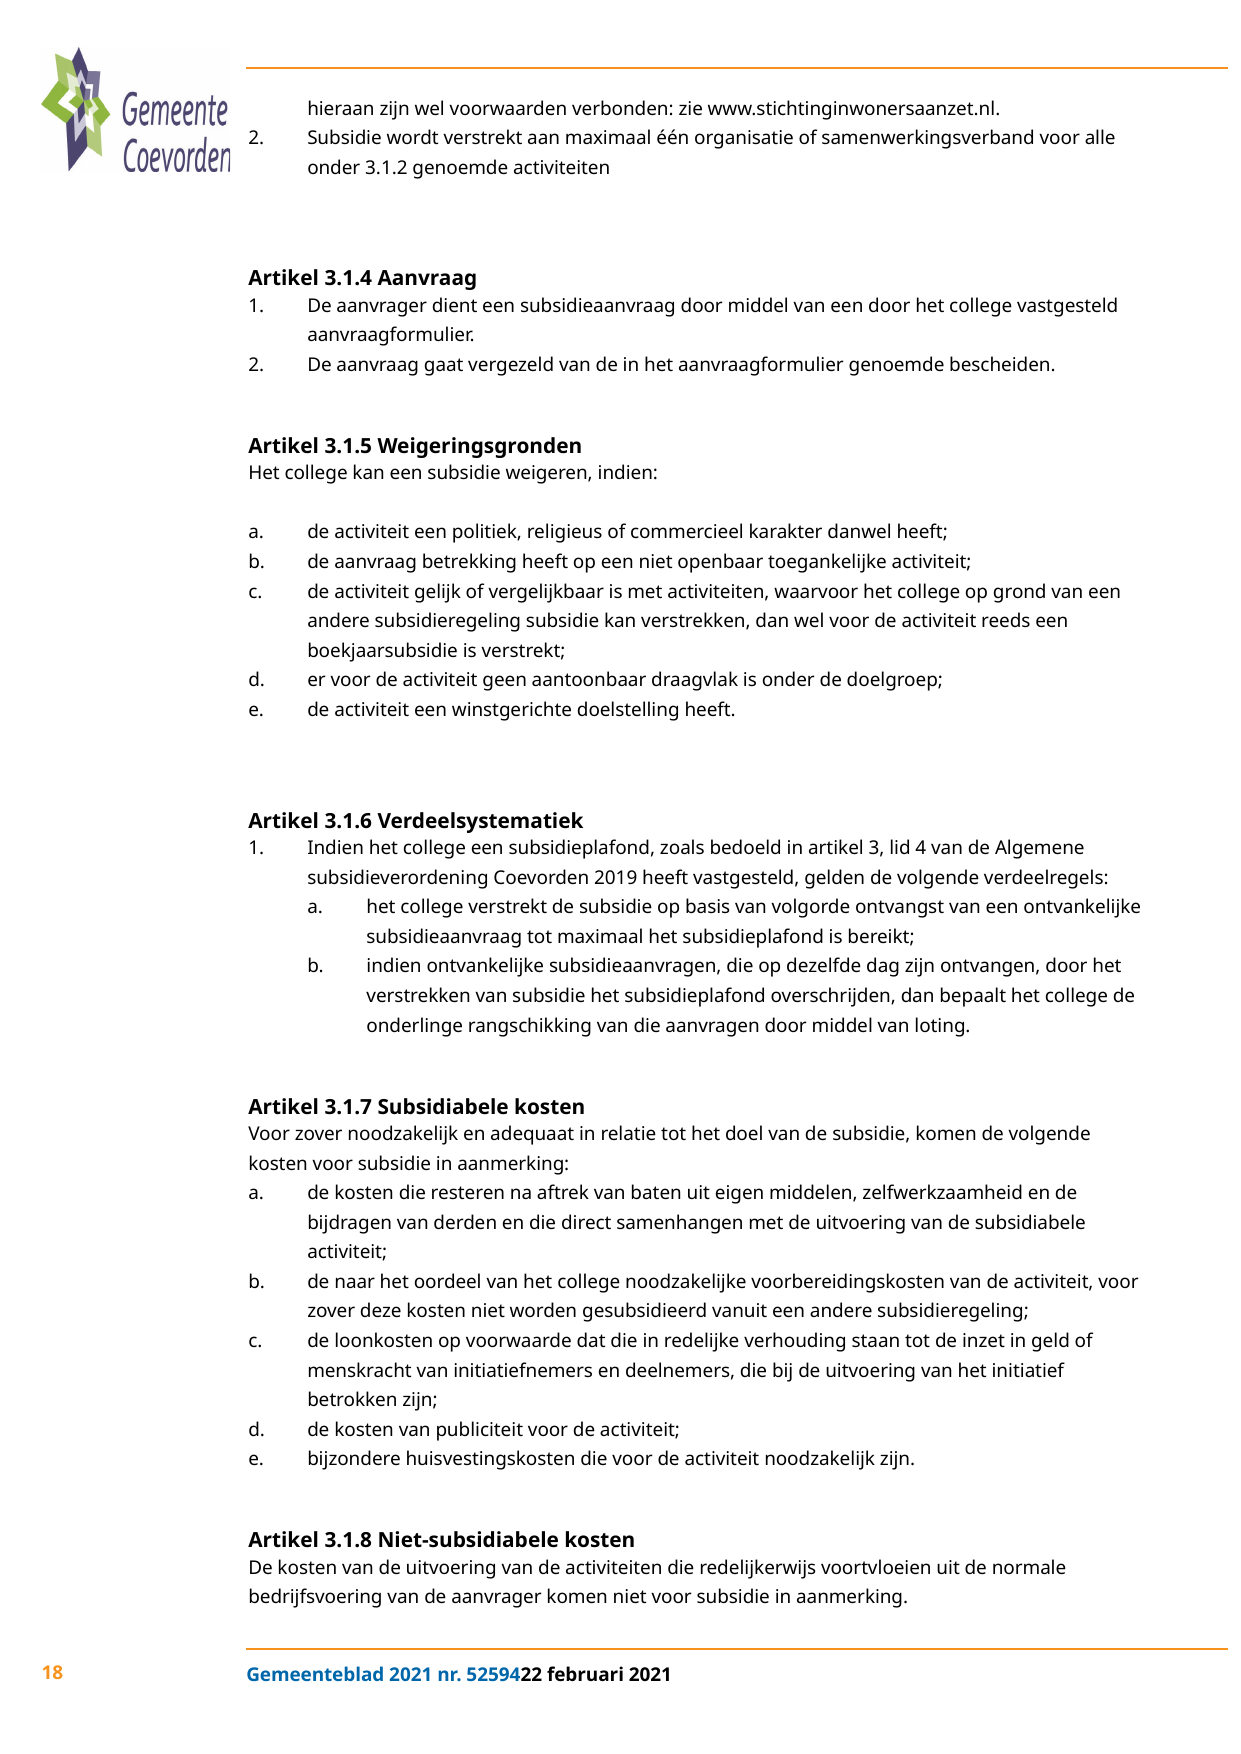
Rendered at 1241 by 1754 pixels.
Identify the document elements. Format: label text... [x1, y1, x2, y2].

list indien ontvankelijke subsidieaanvragen, die op dezelfde dag zijn ontvangen, door het verstrekken van subsidie het subsidieplafond overschrijden, dan bepaalt het college de onderlinge rangschikking van die aanvragen door middel van loting. [307, 953, 1152, 1037]
text De kosten van de uitvoering van de activiteiten die redelijkerwijs voortvloeien uit de normale bedrijfsvoering van de aanvrager komen niet voor subsidie in aanmerking. [248, 1554, 1152, 1609]
text Artikel 3.1.8 Niet-subsidiabele kosten [248, 1526, 1152, 1554]
text Voor zover noodzakelijk en adequaat in relatie tot het doel van de subsidie, komen de volgende kosten voor subsidie in aanmerking: [248, 1120, 1152, 1176]
text Artikel 3.1.6 Verdeelsystematiek [248, 806, 1152, 834]
list de loonkosten op voorwaarde dat die in redelijke verhouding staan tot de inzet in geld of menskracht van initiatiefnemers en deelnemers, die bij de uitvoering van het initiatief betrokken zijn; [248, 1327, 1152, 1412]
text Artikel 3.1.4 Aanvraag [248, 263, 1152, 292]
list er voor de activiteit geen aantoonbaar draagvlak is onder de doelgroep; [248, 667, 1152, 692]
list het college verstrekt de subsidie op basis van volgorde ontvangst van een ontvankelijke subsidieaanvraag tot maximaal het subsidieplafond is bereikt; [307, 893, 1152, 949]
list de aanvraag betrekking heeft op een niet openbaar toegankelijke activiteit; [248, 548, 1152, 574]
list bijzondere huisvestingskosten die voor de activiteit noodzakelijk zijn. [248, 1446, 1152, 1471]
list Subsidie wordt verstrekt aan maximaal één organisatie of samenwerkingsverband voor alle onder 3.1.2 genoemde activiteiten [248, 124, 1152, 180]
list Indien het college een subsidieplafond, zoals bedoeld in artikel 3, lid 4 van de Algemene subsidieverordening Coevorden 2019 heeft vastgesteld, gelden de volgende verdeelregels: [248, 834, 1152, 889]
list de kosten die resteren na aftrek van baten uit eigen middelen, zelfwerkzaamheid en de bijdragen van derden en die direct samenhangen met de uitvoering van de subsidiabele activiteit; [248, 1179, 1152, 1264]
list De aanvrager dient een subsidieaanvraag door middel van een door het college vastgesteld aanvraagformulier. [248, 292, 1152, 347]
text Het college kan een subsidie weigeren, indien: [248, 459, 1152, 485]
text Artikel 3.1.5 Weigeringsgronden [248, 431, 1152, 459]
list de naar het oordeel van het college noodzakelijke voorbereidingskosten van de activiteit, voor zover deze kosten niet worden gesubsidieerd vanuit een andere subsidieregeling; [248, 1268, 1152, 1323]
list hieraan zijn wel voorwaarden verbonden: zie www.stichtinginwonersaanzet.nl. [248, 95, 1152, 121]
list de kosten van publiciteit voor de activiteit; [248, 1416, 1152, 1442]
picture [41, 47, 231, 172]
list de activiteit een politiek, religieus of commercieel karakter danwel heeft; [248, 519, 1152, 544]
text Artikel 3.1.7 Subsidiabele kosten [248, 1092, 1152, 1120]
list de activiteit gelijk of vergelijkbaar is met activiteiten, waarvoor het college op grond van een andere subsidieregeling subsidie kan verstrekken, dan wel voor de activiteit reeds een boekjaarsubsidie is verstrekt; [248, 578, 1152, 663]
list De aanvraag gaat vergezeld van de in het aanvraagformulier genoemde bescheiden. [248, 351, 1152, 377]
list de activiteit een winstgerichte doelstelling heeft. [248, 696, 1152, 722]
